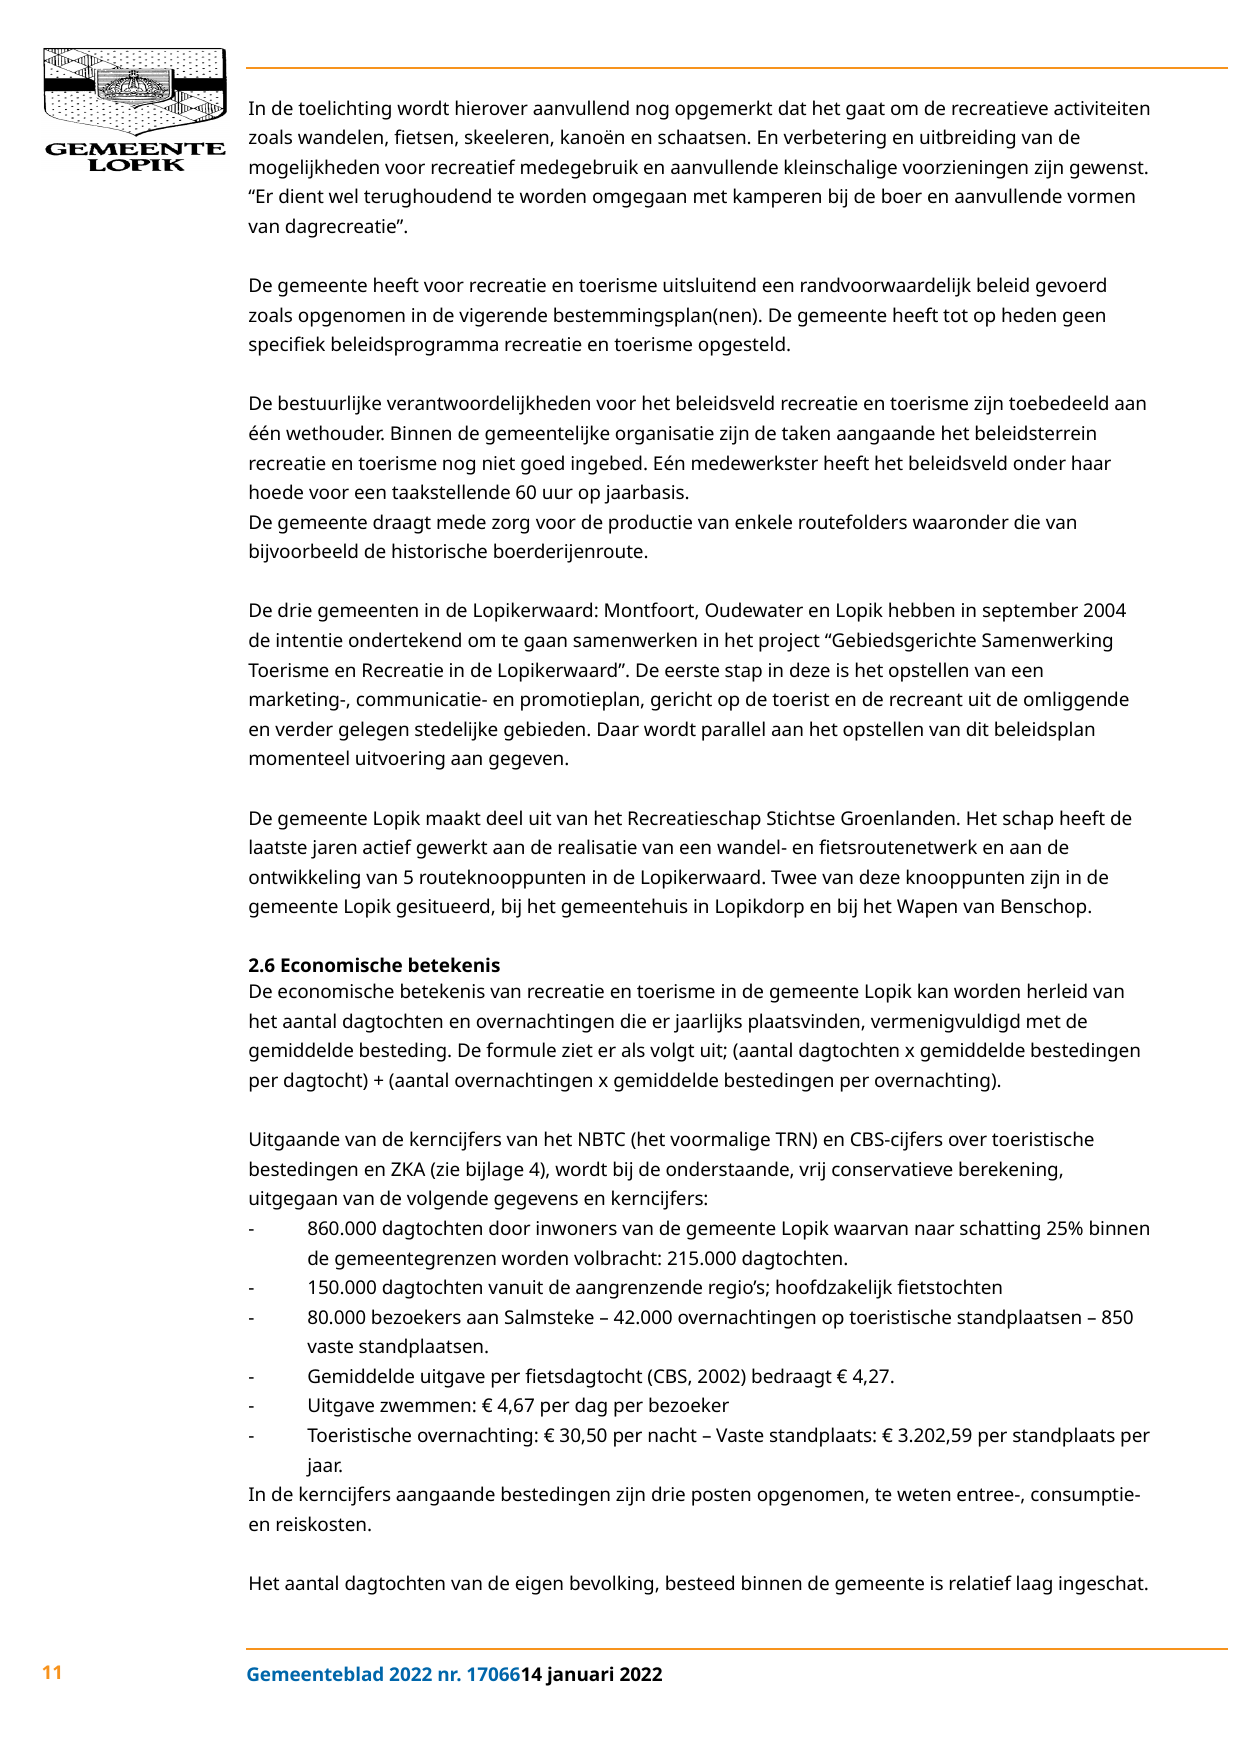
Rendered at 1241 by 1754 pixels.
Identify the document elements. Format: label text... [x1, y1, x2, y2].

text In de toelichting wordt hierover aanvullend nog opgemerkt dat het gaat om de recreatieve activiteiten zoals wandelen, fietsen, skeeleren, kanoën en schaatsen. En verbetering en uitbreiding van de mogelijkheden voor recreatief medegebruik en aanvullende kleinschalige voorzieningen zijn gewenst. “Er dient wel terughoudend te worden omgegaan met kamperen bij de boer en aanvullende vormen van dagrecreatie”. [248, 95, 1152, 239]
text De bestuurlijke verantwoordelijkheden voor het beleidsveld recreatie en toerisme zijn toebedeeld aan één wethouder. Binnen de gemeentelijke organisatie zijn de taken aangaande het beleidsterrein recreatie en toerisme nog niet goed ingebed. Eén medewerkster heeft het beleidsveld onder haar hoede voor een taakstellende 60 uur op jaarbasis. [248, 391, 1152, 505]
list 860.000 dagtochten door inwoners van de gemeente Lopik waarvan naar schatting 25% binnen de gemeentegrenzen worden volbracht: 215.000 dagtochten. [248, 1215, 1152, 1270]
text In de kerncijfers aangaande bestedingen zijn drie posten opgenomen, te weten entree-, consumptie- en reiskosten. [248, 1481, 1152, 1537]
text De economische betekenis van recreatie en toerisme in de gemeente Lopik kan worden herleid van het aantal dagtochten en overnachtingen die er jaarlijks plaatsvinden, vermenigvuldigd met de gemiddelde besteding. De formule ziet er als volgt uit; (aantal dagtochten x gemiddelde bestedingen per dagtocht) + (aantal overnachtingen x gemiddelde bestedingen per overnachting). [248, 978, 1152, 1093]
list Gemiddelde uitgave per fietsdagtocht (CBS, 2002) bedraagt € 4,27. [248, 1363, 1152, 1389]
text De gemeente heeft voor recreatie en toerisme uitsluitend een randvoorwaardelijk beleid gevoerd zoals opgenomen in de vigerende bestemmingsplan(nen). De gemeente heeft tot op heden geen specifiek beleidsprogramma recreatie en toerisme opgesteld. [248, 272, 1152, 357]
list Uitgave zwemmen: € 4,67 per dag per bezoeker [248, 1393, 1152, 1418]
list 150.000 dagtochten vanuit de aangrenzende regio’s; hoofdzakelijk fietstochten [248, 1274, 1152, 1300]
text De drie gemeenten in de Lopikerwaard: Montfoort, Oudewater en Lopik hebben in september 2004 de intentie ondertekend om te gaan samenwerken in het project “Gebiedsgerichte Samenwerking Toerisme en Recreatie in de Lopikerwaard”. De eerste stap in deze is het opstellen van een marketing-, communicatie- en promotieplan, gericht op de toerist en de recreant uit de omliggende en verder gelegen stedelijke gebieden. Daar wordt parallel aan het opstellen van dit beleidsplan momenteel uitvoering aan gegeven. [248, 598, 1152, 771]
text De gemeente Lopik maakt deel uit van het Recreatieschap Stichtse Groenlanden. Het schap heeft de laatste jaren actief gewerkt aan de realisatie van een wandel- en fietsroutenetwerk en aan de ontwikkeling van 5 routeknooppunten in de Lopikerwaard. Twee van deze knooppunten zijn in de gemeente Lopik gesitueerd, bij het gemeentehuis in Lopikdorp en bij het Wapen van Benschop. [248, 805, 1152, 919]
picture [41, 47, 231, 172]
list Toeristische overnachting: € 30,50 per nacht – Vaste standplaats: € 3.202,59 per standplaats per jaar. [248, 1422, 1152, 1477]
text 2.6 Economische betekenis [248, 953, 1152, 978]
text Het aantal dagtochten van de eigen bevolking, besteed binnen de gemeente is relatief laag ingeschat. [248, 1570, 1152, 1596]
list 80.000 bezoekers aan Salmsteke – 42.000 overnachtingen op toeristische standplaatsen – 850 vaste standplaatsen. [248, 1304, 1152, 1359]
text De gemeente draagt mede zorg voor de productie van enkele routefolders waaronder die van bijvoorbeeld de historische boerderijenroute. [248, 509, 1152, 564]
text Uitgaande van de kerncijfers van het NBTC (het voormalige TRN) en CBS-cijfers over toeristische bestedingen en ZKA (zie bijlage 4), wordt bij de onderstaande, vrij conservatieve berekening, uitgegaan van de volgende gegevens en kerncijfers: [248, 1126, 1152, 1211]
